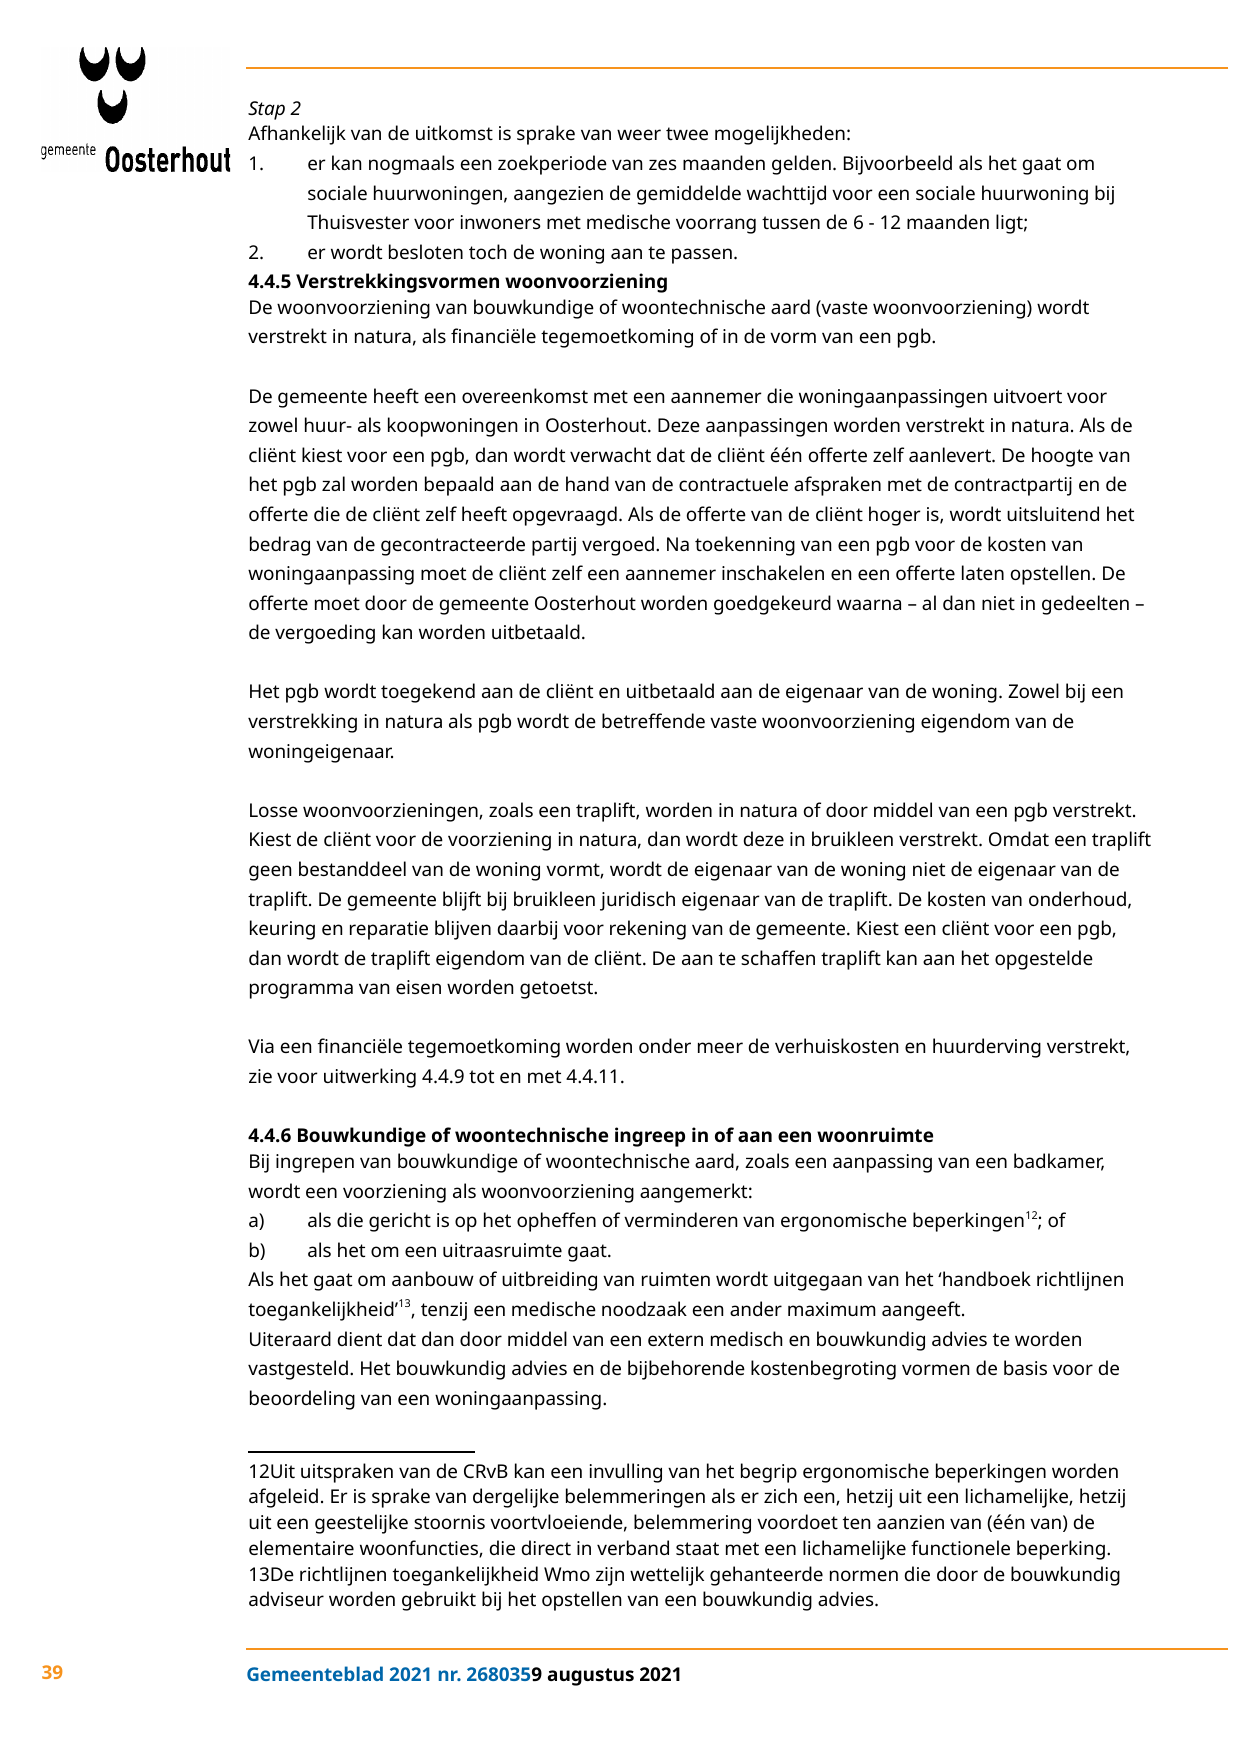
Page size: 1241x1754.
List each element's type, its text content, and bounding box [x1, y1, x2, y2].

picture [41, 47, 231, 172]
text De gemeente heeft een overeenkomst met een aannemer die woningaanpassingen uitvoert voor zowel huur- als koopwoningen in Oosterhout. Deze aanpassingen worden verstrekt in natura. Als de cliënt kiest voor een pgb, dan wordt verwacht dat de cliënt één offerte zelf aanlevert. De hoogte van het pgb zal worden bepaald aan de hand van de contractuele afspraken met de contractpartij en de offerte die de cliënt zelf heeft opgevraagd. Als de offerte van de cliënt hoger is, wordt uitsluitend het bedrag van de gecontracteerde partij vergoed. Na toekenning van een pgb voor de kosten van woningaanpassing moet de cliënt zelf een aannemer inschakelen en een offerte laten opstellen. De offerte moet door de gemeente Oosterhout worden goedgekeurd waarna – al dan niet in gedeelten – de vergoeding kan worden uitbetaald. [248, 383, 1152, 645]
text 4.4.6 Bouwkundige of woontechnische ingreep in of aan een woonruimte [248, 1122, 1152, 1148]
text De richtlijnen toegankelijkheid Wmo zijn wettelijk gehanteerde normen die door de bouwkundig adviseur worden gebruikt bij het opstellen van een bouwkundig advies. [248, 1561, 1152, 1612]
text Afhankelijk van de uitkomst is sprake van weer twee mogelijkheden: [248, 121, 1152, 146]
text Via een financiële tegemoetkoming worden onder meer de verhuiskosten en huurderving verstrekt, zie voor uitwerking 4.4.9 tot en met 4.4.11. [248, 1034, 1152, 1089]
list er wordt besloten toch de woning aan te passen. [248, 239, 1152, 264]
list als die gericht is op het opheffen of verminderen van ergonomische beperkingen; of [248, 1207, 1152, 1233]
list er kan nogmaals een zoekperiode van zes maanden gelden. Bijvoorbeeld als het gaat om sociale huurwoningen, aangezien de gemiddelde wachttijd voor een sociale huurwoning bij Thuisvester voor inwoners met medische voorrang tussen de 6 - 12 maanden ligt; [248, 150, 1152, 235]
text Stap 2 [248, 95, 1152, 121]
text Losse woonvoorzieningen, zoals een traplift, worden in natura of door middel van een pgb verstrekt. Kiest de cliënt voor de voorziening in natura, dan wordt deze in bruikleen verstrekt. Omdat een traplift geen bestanddeel van de woning vormt, wordt de eigenaar van de woning niet de eigenaar van de traplift. De gemeente blijft bij bruikleen juridisch eigenaar van de traplift. De kosten van onderhoud, keuring en reparatie blijven daarbij voor rekening van de gemeente. Kiest een cliënt voor een pgb, dan wordt de traplift eigendom van de cliënt. De aan te schaffen traplift kan aan het opgestelde programma van eisen worden getoetst. [248, 797, 1152, 1000]
text Bij ingrepen van bouwkundige of woontechnische aard, zoals een aanpassing van een badkamer, wordt een voorziening als woonvoorziening aangemerkt: [248, 1148, 1152, 1203]
list Uit uitspraken van de CRvB kan een invulling van het begrip ergonomische beperkingen worden afgeleid. Er is sprake van dergelijke belemmeringen als er zich een, hetzij uit een lichamelijke, hetzij uit een geestelijke stoornis voortvloeiende, belemmering voordoet ten aanzien van (één van) de elementaire woonfuncties, die direct in verband staat met een lichamelijke functionele beperking. [248, 1458, 1152, 1561]
list als het om een uitraasruimte gaat. [248, 1237, 1152, 1263]
text Uiteraard dient dat dan door middel van een extern medisch en bouwkundig advies te worden vastgesteld. Het bouwkundig advies en de bijbehorende kostenbegroting vormen de basis voor de beoordeling van een woningaanpassing. [248, 1326, 1152, 1411]
text 4.4.5 Verstrekkingsvormen woonvoorziening [248, 268, 1152, 294]
text De woonvoorziening van bouwkundige of woontechnische aard (vaste woonvoorziening) wordt verstrekt in natura, als financiële tegemoetkoming of in de vorm van een pgb. [248, 294, 1152, 349]
text Als het gaat om aanbouw of uitbreiding van ruimten wordt uitgegaan van het ‘handboek richtlijnen toegankelijkheid’, tenzij een medische noodzaak een ander maximum aangeeft. [248, 1267, 1152, 1322]
text Het pgb wordt toegekend aan de cliënt en uitbetaald aan de eigenaar van de woning. Zowel bij een verstrekking in natura als pgb wordt de betreffende vaste woonvoorziening eigendom van de woningeigenaar. [248, 679, 1152, 764]
